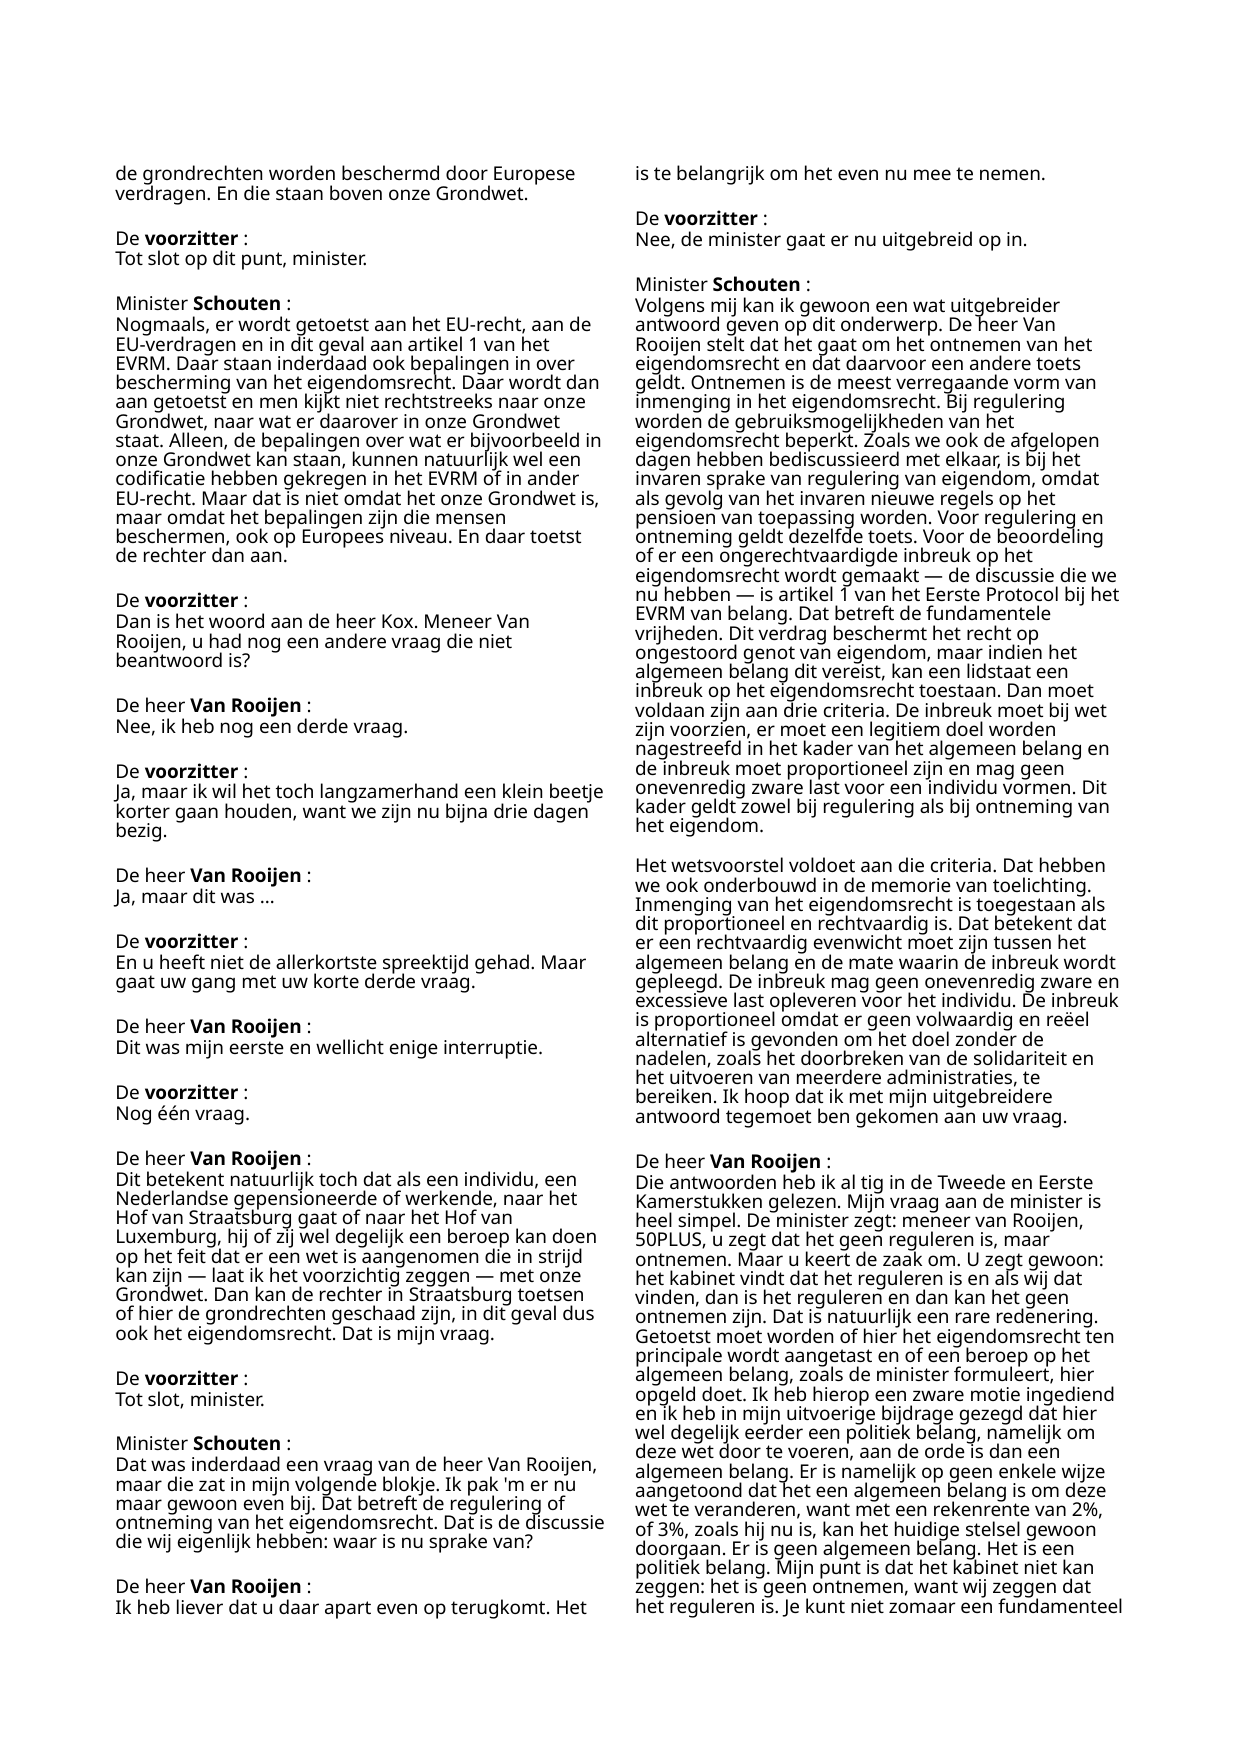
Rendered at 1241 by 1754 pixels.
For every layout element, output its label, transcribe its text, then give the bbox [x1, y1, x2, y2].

text De voorzitter : [115, 1079, 605, 1105]
text De heer Van Rooijen : [115, 862, 605, 888]
text Ja, maar dit was … [115, 888, 605, 907]
text Dit betekent natuurlijk toch dat als een individu, een Nederlandse gepensioneerde of werkende, naar het Hof van Straatsburg gaat of naar het Hof van Luxemburg, hij of zij wel degelijk een beroep kan doen op het feit dat er een wet is aangenomen die in strijd kan zijn — laat ik het voorzichtig zeggen — met onze Grondwet. Dan kan de rechter in Straatsburg toetsen of hier de grondrechten geschaad zijn, in dit geval dus ook het eigendomsrecht. Dat is mijn vraag. [115, 1171, 605, 1344]
text Volgens mij kan ik gewoon een wat uitgebreider antwoord geven op dit onderwerp. De heer Van Rooijen stelt dat het gaat om het ontnemen van het eigendomsrecht en dat daarvoor een andere toets geldt. Ontnemen is de meest verregaande vorm van inmenging in het eigendomsrecht. Bij regulering worden de gebruiksmogelijkheden van het eigendomsrecht beperkt. Zoals we ook de afgelopen dagen hebben bediscussieerd met elkaar, is bij het invaren sprake van regulering van eigendom, omdat als gevolg van het invaren nieuwe regels op het pensioen van toepassing worden. Voor regulering en ontneming geldt dezelfde toets. Voor de beoordeling of er een ongerechtvaardigde inbreuk op het eigendomsrecht wordt gemaakt — de discussie die we nu hebben — is artikel 1 van het Eerste Protocol bij het EVRM van belang. Dat betreft de fundamentele vrijheden. Dit verdrag beschermt het recht op ongestoord genot van eigendom, maar indien het algemeen belang dit vereist, kan een lidstaat een inbreuk op het eigendomsrecht toestaan. Dan moet voldaan zijn aan drie criteria. De inbreuk moet bij wet zijn voorzien, er moet een legitiem doel worden nagestreefd in het kader van het algemeen belang en de inbreuk moet proportioneel zijn en mag geen onevenredig zware last voor een individu vormen. Dit kader geldt zowel bij regulering als bij ontneming van het eigendom. [635, 297, 1125, 837]
text De heer Van Rooijen : [115, 1145, 605, 1171]
text Dit was mijn eerste en wellicht enige interruptie. [115, 1039, 605, 1058]
text Nee, ik heb nog een derde vraag. [115, 718, 605, 737]
text De voorzitter : [115, 225, 605, 250]
text Dan is het woord aan de heer Kox. Meneer Van Rooijen, u had nog een andere vraag die niet beantwoord is? [115, 613, 605, 671]
text De heer Van Rooijen : [115, 692, 605, 718]
text is te belangrijk om het even nu mee te nemen. [635, 165, 1125, 184]
text De heer Van Rooijen : [115, 1013, 605, 1039]
text Het wetsvoorstel voldoet aan die criteria. Dat hebben we ook onderbouwd in de memorie van toelichting. Inmenging van het eigendomsrecht is toegestaan als dit proportioneel en rechtvaardig is. Dat betekent dat er een rechtvaardig evenwicht moet zijn tussen het algemeen belang en de mate waarin de inbreuk wordt gepleegd. De inbreuk mag geen onevenredig zware en excessieve last opleveren voor het individu. De inbreuk is proportioneel omdat er geen volwaardig en reëel alternatief is gevonden om het doel zonder de nadelen, zoals het doorbreken van de solidariteit en het uitvoeren van meerdere administraties, te bereiken. Ik hoop dat ik met mijn uitgebreidere antwoord tegemoet ben gekomen aan uw vraag. [635, 857, 1125, 1127]
text De heer Van Rooijen : [115, 1573, 605, 1599]
text De voorzitter : [115, 928, 605, 954]
text Nogmaals, er wordt getoetst aan het EU-recht, aan de EU-verdragen en in dit geval aan artikel 1 van het EVRM. Daar staan inderdaad ook bepalingen in over bescherming van het eigendomsrecht. Daar wordt dan aan getoetst en men kijkt niet rechtstreeks naar onze Grondwet, naar wat er daarover in onze Grondwet staat. Alleen, de bepalingen over wat er bijvoorbeeld in onze Grondwet kan staan, kunnen natuurlijk wel een codificatie hebben gekregen in het EVRM of in ander EU-recht. Maar dat is niet omdat het onze Grondwet is, maar omdat het bepalingen zijn die mensen beschermen, ook op Europees niveau. En daar toetst de rechter dan aan. [115, 316, 605, 567]
text De voorzitter : [115, 588, 605, 613]
text Die antwoorden heb ik al tig in de Tweede en Eerste Kamerstukken gelezen. Mijn vraag aan de minister is heel simpel. De minister zegt: meneer van Rooijen, 50PLUS, u zegt dat het geen reguleren is, maar ontnemen. Maar u keert de zaak om. U zegt gewoon: het kabinet vindt dat het reguleren is en als wij dat vinden, dan is het reguleren en dan kan het geen ontnemen zijn. Dat is natuurlijk een rare redenering. Getoetst moet worden of hier het eigendomsrecht ten principale wordt aangetast en of een beroep op het algemeen belang, zoals de minister formuleert, hier opgeld doet. Ik heb hierop een zware motie ingediend en ik heb in mijn uitvoerige bijdrage gezegd dat hier wel degelijk eerder een politiek belang, namelijk om deze wet door te voeren, aan de orde is dan een algemeen belang. Er is namelijk op geen enkele wijze aangetoond dat het een algemeen belang is om deze wet te veranderen, want met een rekenrente van 2%, of 3%, zoals hij nu is, kan het huidige stelsel gewoon doorgaan. Er is geen algemeen belang. Het is een politiek belang. Mijn punt is dat het kabinet niet kan zeggen: het is geen ontnemen, want wij zeggen dat het reguleren is. Je kunt niet zomaar een fundamenteel [635, 1174, 1125, 1617]
text De voorzitter : [115, 758, 605, 783]
text Dat was inderdaad een vraag van de heer Van Rooijen, maar die zat in mijn volgende blokje. Ik pak 'm er nu maar gewoon even bij. Dat betreft de regulering of ontneming van het eigendomsrecht. Dat is de discussie die wij eigenlijk hebben: waar is nu sprake van? [115, 1456, 605, 1553]
text Ik heb liever dat u daar apart even op terugkomt. Het [115, 1599, 605, 1618]
text Ja, maar ik wil het toch langzamerhand een klein beetje korter gaan houden, want we zijn nu bijna drie dagen bezig. [115, 783, 605, 841]
text De heer Van Rooijen : [635, 1148, 1125, 1174]
text Minister Schouten : [115, 1431, 605, 1456]
text Minister Schouten : [115, 291, 605, 316]
text Nee, de minister gaat er nu uitgebreid op in. [635, 231, 1125, 250]
text Nog één vraag. [115, 1105, 605, 1124]
text De voorzitter : [115, 1365, 605, 1391]
text de grondrechten worden beschermd door Europese verdragen. En die staan boven onze Grondwet. [115, 165, 605, 204]
text En u heeft niet de allerkortste spreektijd gehad. Maar gaat uw gang met uw korte derde vraag. [115, 954, 605, 992]
text Minister Schouten : [635, 271, 1125, 297]
text Tot slot, minister. [115, 1391, 605, 1410]
text De voorzitter : [635, 205, 1125, 231]
text Tot slot op dit punt, minister. [115, 250, 605, 270]
